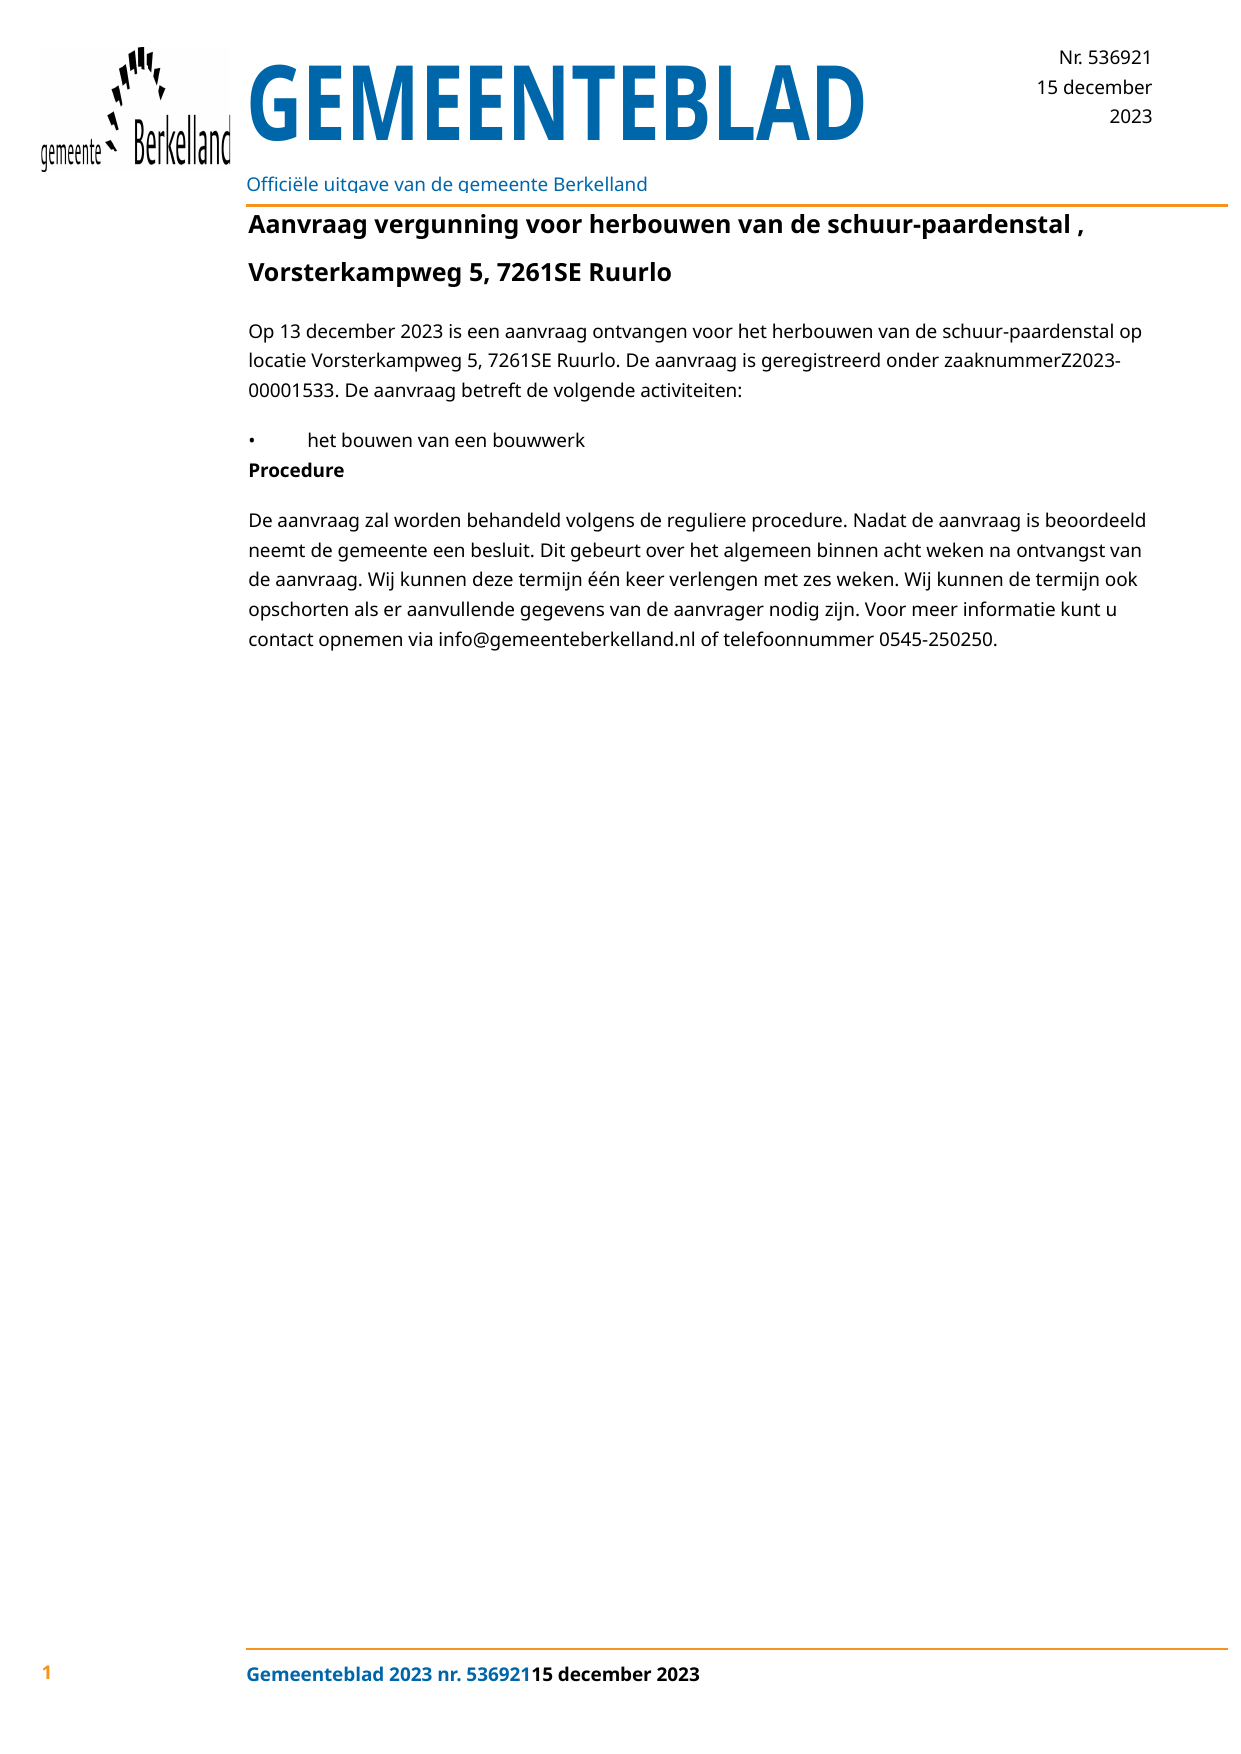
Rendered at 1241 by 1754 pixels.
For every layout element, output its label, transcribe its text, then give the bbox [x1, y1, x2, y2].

picture [41, 47, 231, 172]
list het bouwen van een bouwwerk [248, 427, 1152, 453]
text Aanvraag vergunning voor herbouwen van de schuur-paardenstal , Vorsterkampweg 5, 7261SE Ruurlo [248, 207, 1152, 288]
text Op 13 december 2023 is een aanvraag ontvangen voor het herbouwen van de schuur-paardenstal op locatie Vorsterkampweg 5, 7261SE Ruurlo. De aanvraag is geregistreerd onder zaaknummerZ2023-00001533. De aanvraag betreft de volgende activiteiten: [248, 318, 1152, 403]
text Procedure [248, 457, 1152, 483]
text De aanvraag zal worden behandeld volgens de reguliere procedure. Nadat de aanvraag is beoordeeld neemt de gemeente een besluit. Dit gebeurt over het algemeen binnen acht weken na ontvangst van de aanvraag. Wij kunnen deze termijn één keer verlengen met zes weken. Wij kunnen de termijn ook opschorten als er aanvullende gegevens van de aanvrager nodig zijn. Voor meer informatie kunt u contact opnemen via info@gemeenteberkelland.nl of telefoonnummer 0545-250250. [248, 507, 1152, 652]
